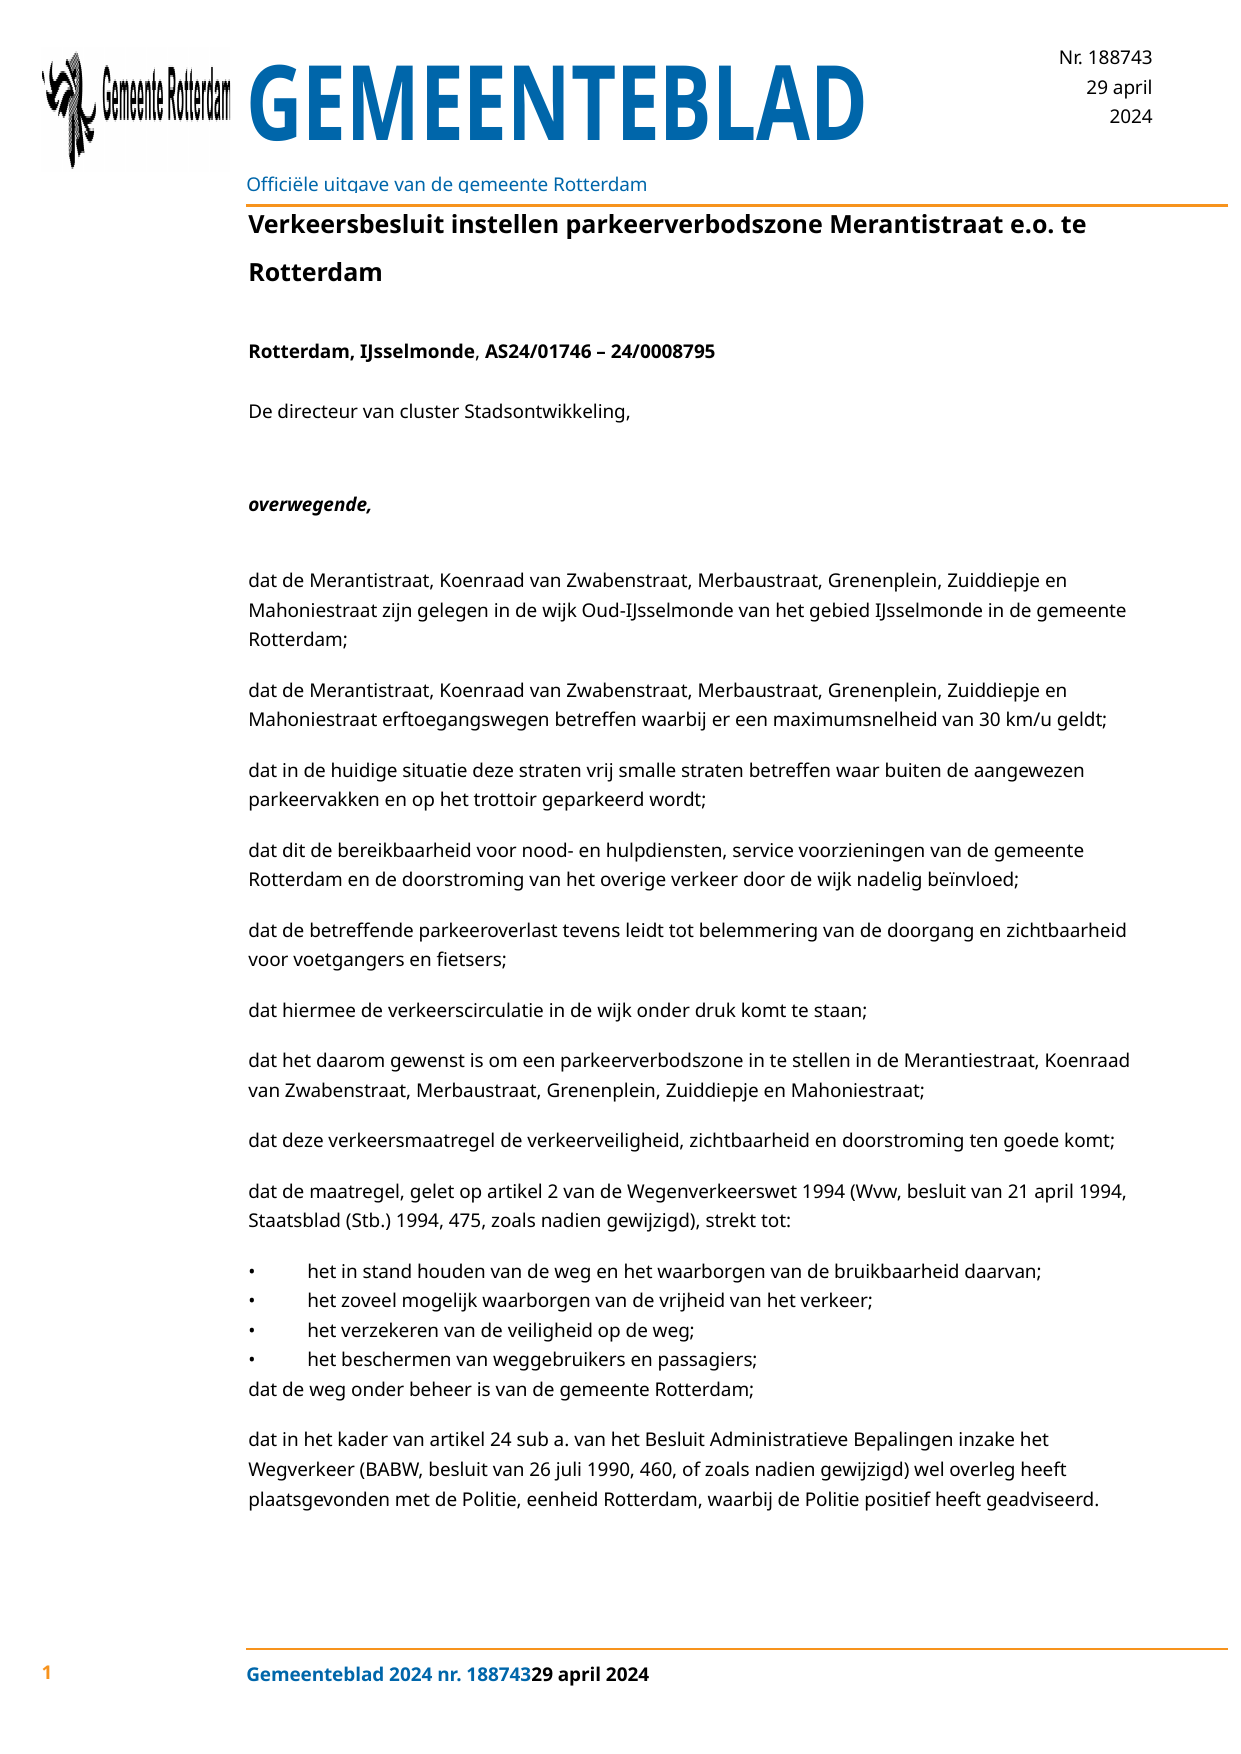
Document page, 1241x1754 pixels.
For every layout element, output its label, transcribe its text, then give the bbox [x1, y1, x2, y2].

text Rotterdam, IJsselmonde, AS24/01746 – 24/0008795 [248, 339, 1152, 364]
text overwegende, [248, 491, 1152, 517]
text dat de Merantistraat, Koenraad van Zwabenstraat, Merbaustraat, Grenenplein, Zuiddiepje en Mahoniestraat erftoegangswegen betreffen waarbij er een maximumsnelheid van 30 km/u geldt; [248, 677, 1152, 732]
text dat in de huidige situatie deze straten vrij smalle straten betreffen waar buiten de aangewezen parkeervakken en op het trottoir geparkeerd wordt; [248, 757, 1152, 812]
list het zoveel mogelijk waarborgen van de vrijheid van het verkeer; [248, 1287, 1152, 1313]
text dat in het kader van artikel 24 sub a. van het Besluit Administratieve Bepalingen inzake het Wegverkeer (BABW, besluit van 26 juli 1990, 460, of zoals nadien gewijzigd) wel overleg heeft plaatsgevonden met de Politie, eenheid Rotterdam, waarbij de Politie positief heeft geadviseerd. [248, 1427, 1152, 1512]
list het verzekeren van de veiligheid op de weg; [248, 1317, 1152, 1343]
text De directeur van cluster Stadsontwikkeling, [248, 398, 1152, 423]
list het beschermen van weggebruikers en passagiers; [248, 1347, 1152, 1372]
text dat hiermee de verkeerscirculatie in de wijk onder druk komt te staan; [248, 997, 1152, 1023]
picture [41, 47, 231, 172]
text dat dit de bereikbaarheid voor nood- en hulpdiensten, service voorzieningen van de gemeente Rotterdam en de doorstroming van het overige verkeer door de wijk nadelig beïnvloed; [248, 837, 1152, 892]
text dat de maatregel, gelet op artikel 2 van de Wegenverkeerswet 1994 (Wvw, besluit van 21 april 1994, Staatsblad (Stb.) 1994, 475, zoals nadien gewijzigd), strekt tot: [248, 1178, 1152, 1233]
text dat de Merantistraat, Koenraad van Zwabenstraat, Merbaustraat, Grenenplein, Zuiddiepje en Mahoniestraat zijn gelegen in de wijk Oud-IJsselmonde van het gebied IJsselmonde in de gemeente Rotterdam; [248, 567, 1152, 652]
text dat deze verkeersmaatregel de verkeerveiligheid, zichtbaarheid en doorstroming ten goede komt; [248, 1127, 1152, 1153]
list het in stand houden van de weg en het waarborgen van de bruikbaarheid daarvan; [248, 1258, 1152, 1284]
text Verkeersbesluit instellen parkeerverbodszone Merantistraat e.o. te Rotterdam [248, 207, 1152, 288]
text dat de weg onder beheer is van de gemeente Rotterdam; [248, 1376, 1152, 1402]
text dat het daarom gewenst is om een parkeerverbodszone in te stellen in de Merantiestraat, Koenraad van Zwabenstraat, Merbaustraat, Grenenplein, Zuiddiepje en Mahoniestraat; [248, 1047, 1152, 1103]
text dat de betreffende parkeeroverlast tevens leidt tot belemmering van de doorgang en zichtbaarheid voor voetgangers en fietsers; [248, 917, 1152, 972]
